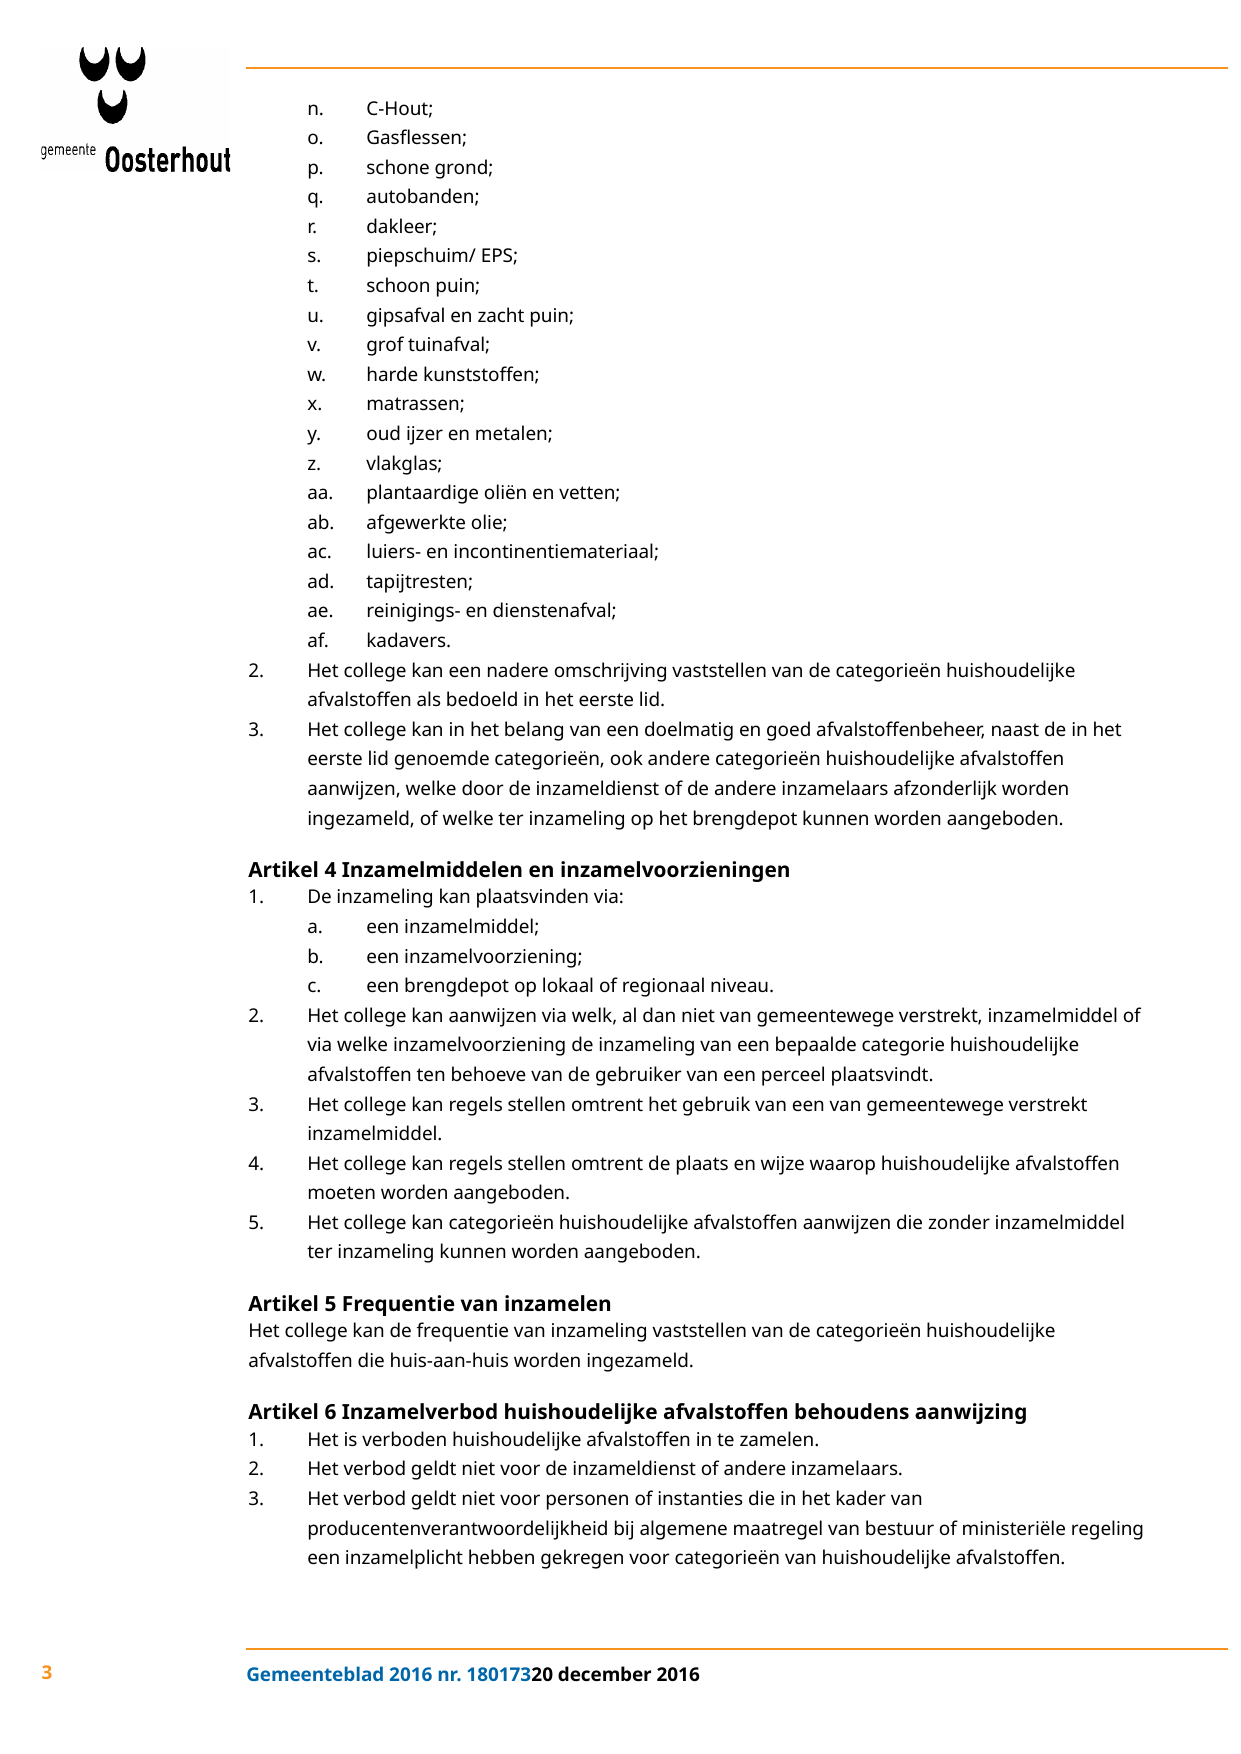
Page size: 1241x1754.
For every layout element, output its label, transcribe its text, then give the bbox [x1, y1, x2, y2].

text Het college kan de frequentie van inzameling vaststellen van de categorieën huishoudelijke afvalstoffen die huis-aan-huis worden ingezameld. [248, 1317, 1152, 1373]
list Het college kan regels stellen omtrent het gebruik van een van gemeentewege verstrekt inzamelmiddel. [248, 1091, 1152, 1146]
text Artikel 5 Frequentie van inzamelen [248, 1289, 1152, 1317]
list Het verbod geldt niet voor de inzameldienst of andere inzamelaars. [248, 1456, 1152, 1481]
list Het college kan regels stellen omtrent de plaats en wijze waarop huishoudelijke afvalstoffen moeten worden aangeboden. [248, 1150, 1152, 1205]
picture [41, 47, 231, 172]
list een brengdepot op lokaal of regionaal niveau. [307, 972, 1152, 998]
list harde kunststoffen; [307, 361, 1152, 387]
list autobanden; [307, 183, 1152, 209]
list piepschuim/ EPS; [307, 243, 1152, 268]
list Het is verboden huishoudelijke afvalstoffen in te zamelen. [248, 1426, 1152, 1452]
list gipsafval en zacht puin; [307, 302, 1152, 328]
list afgewerkte olie; [307, 509, 1152, 535]
list Gasflessen; [307, 124, 1152, 150]
list Het college kan in het belang van een doelmatig en goed afvalstoffenbeheer, naast de in het eerste lid genoemde categorieën, ook andere categorieën huishoudelijke afvalstoffen aanwijzen, welke door de inzameldienst of de andere inzamelaars afzonderlijk worden ingezameld, of welke ter inzameling op het brengdepot kunnen worden aangeboden. [248, 716, 1152, 831]
list plantaardige oliën en vetten; [307, 479, 1152, 505]
list Het college kan aanwijzen via welk, al dan niet van gemeentewege verstrekt, inzamelmiddel of via welke inzamelvoorziening de inzameling van een bepaalde categorie huishoudelijke afvalstoffen ten behoeve van de gebruiker van een perceel plaatsvindt. [248, 1002, 1152, 1087]
list kadavers. [307, 627, 1152, 653]
text Artikel 6 Inzamelverbod huishoudelijke afvalstoffen behoudens aanwijzing [248, 1397, 1152, 1426]
list schone grond; [307, 154, 1152, 180]
list C-Hout; [307, 95, 1152, 121]
list een inzamelvoorziening; [307, 943, 1152, 968]
list Het college kan een nadere omschrijving vaststellen van de categorieën huishoudelijke afvalstoffen als bedoeld in het eerste lid. [248, 657, 1152, 712]
list Het college kan categorieën huishoudelijke afvalstoffen aanwijzen die zonder inzamelmiddel ter inzameling kunnen worden aangeboden. [248, 1209, 1152, 1264]
list luiers- en incontinentiemateriaal; [307, 538, 1152, 564]
list Het verbod geldt niet voor personen of instanties die in het kader van producentenverantwoordelijkheid bij algemene maatregel van bestuur of ministeriële regeling een inzamelplicht hebben gekregen voor categorieën van huishoudelijke afvalstoffen. [248, 1485, 1152, 1570]
list een inzamelmiddel; [307, 913, 1152, 939]
list reinigings- en dienstenafval; [307, 598, 1152, 623]
list De inzameling kan plaatsvinden via: [248, 884, 1152, 909]
text Artikel 4 Inzamelmiddelen en inzamelvoorzieningen [248, 855, 1152, 884]
list vlakglas; [307, 450, 1152, 476]
list tapijtresten; [307, 568, 1152, 594]
list matrassen; [307, 391, 1152, 416]
list dakleer; [307, 213, 1152, 239]
list schoon puin; [307, 272, 1152, 298]
list grof tuinafval; [307, 331, 1152, 357]
list oud ijzer en metalen; [307, 420, 1152, 446]
